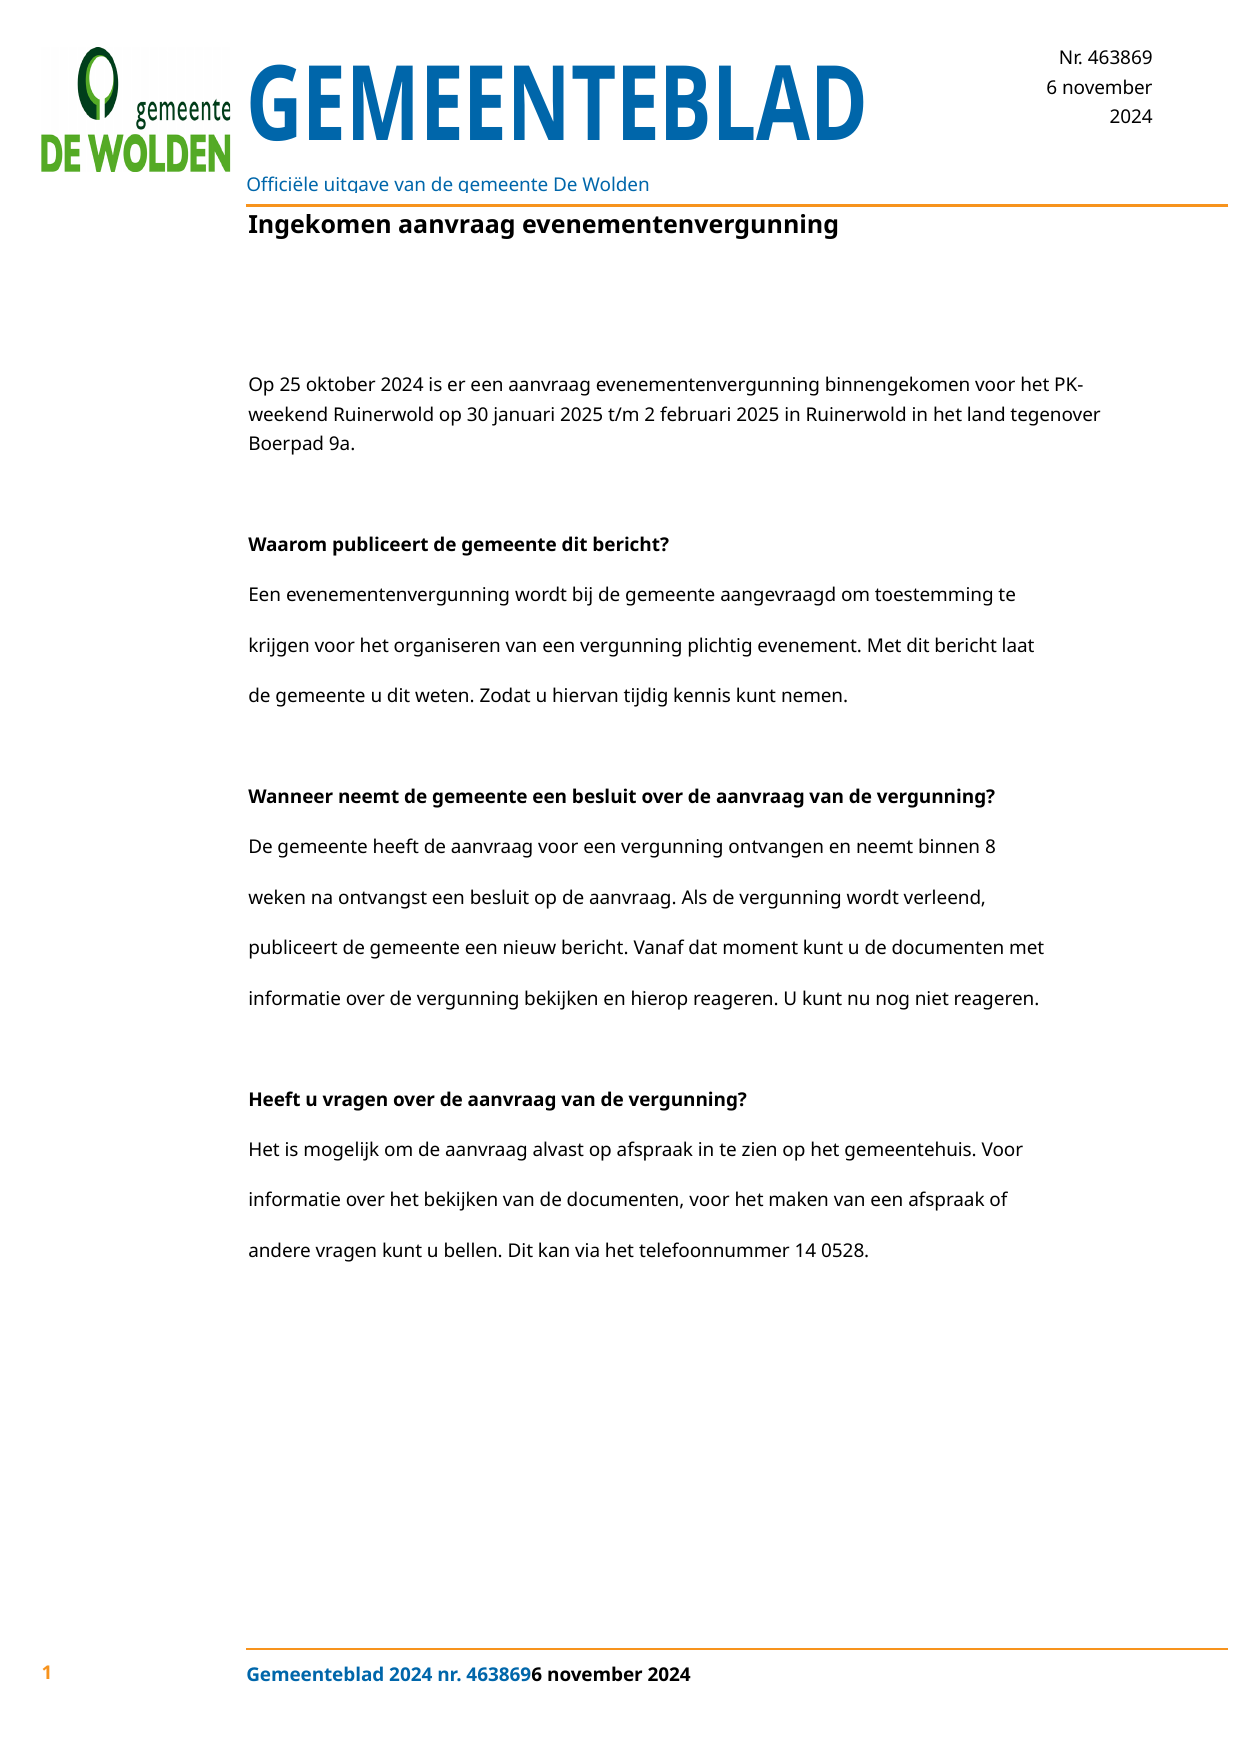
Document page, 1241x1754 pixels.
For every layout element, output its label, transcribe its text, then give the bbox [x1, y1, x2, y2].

text publiceert de gemeente een nieuw bericht. Vanaf dat moment kunt u de documenten met [248, 934, 1152, 960]
text Een evenementenvergunning wordt bij de gemeente aangevraagd om toestemming te [248, 582, 1152, 607]
text De gemeente heeft de aanvraag voor een vergunning ontvangen en neemt binnen 8 [248, 834, 1152, 859]
text andere vragen kunt u bellen. Dit kan via het telefoonnummer 14 0528. [248, 1237, 1152, 1263]
text Ingekomen aanvraag evenementenvergunning [248, 207, 1152, 241]
text Wanneer neemt de gemeente een besluit over de aanvraag van de vergunning? [248, 783, 1152, 809]
text krijgen voor het organiseren van een vergunning plichtig evenement. Met dit bericht laat [248, 632, 1152, 658]
text informatie over het bekijken van de documenten, voor het maken van een afspraak of [248, 1187, 1152, 1212]
picture [41, 47, 231, 172]
text informatie over de vergunning bekijken en hierop reageren. U kunt nu nog niet reageren. [248, 985, 1152, 1011]
text Heeft u vragen over de aanvraag van de vergunning? [248, 1086, 1152, 1111]
text Het is mogelijk om de aanvraag alvast op afspraak in te zien op het gemeentehuis. Voor [248, 1136, 1152, 1162]
text de gemeente u dit weten. Zodat u hiervan tijdig kennis kunt nemen. [248, 682, 1152, 708]
text Waarom publiceert de gemeente dit bericht? [248, 531, 1152, 557]
text Op 25 oktober 2024 is er een aanvraag evenementenvergunning binnengekomen voor het PK-weekend Ruinerwold op 30 januari 2025 t/m 2 februari 2025 in Ruinerwold in het land tegenover Boerpad 9a. [248, 371, 1152, 456]
text weken na ontvangst een besluit op de aanvraag. Als de vergunning wordt verleend, [248, 884, 1152, 910]
